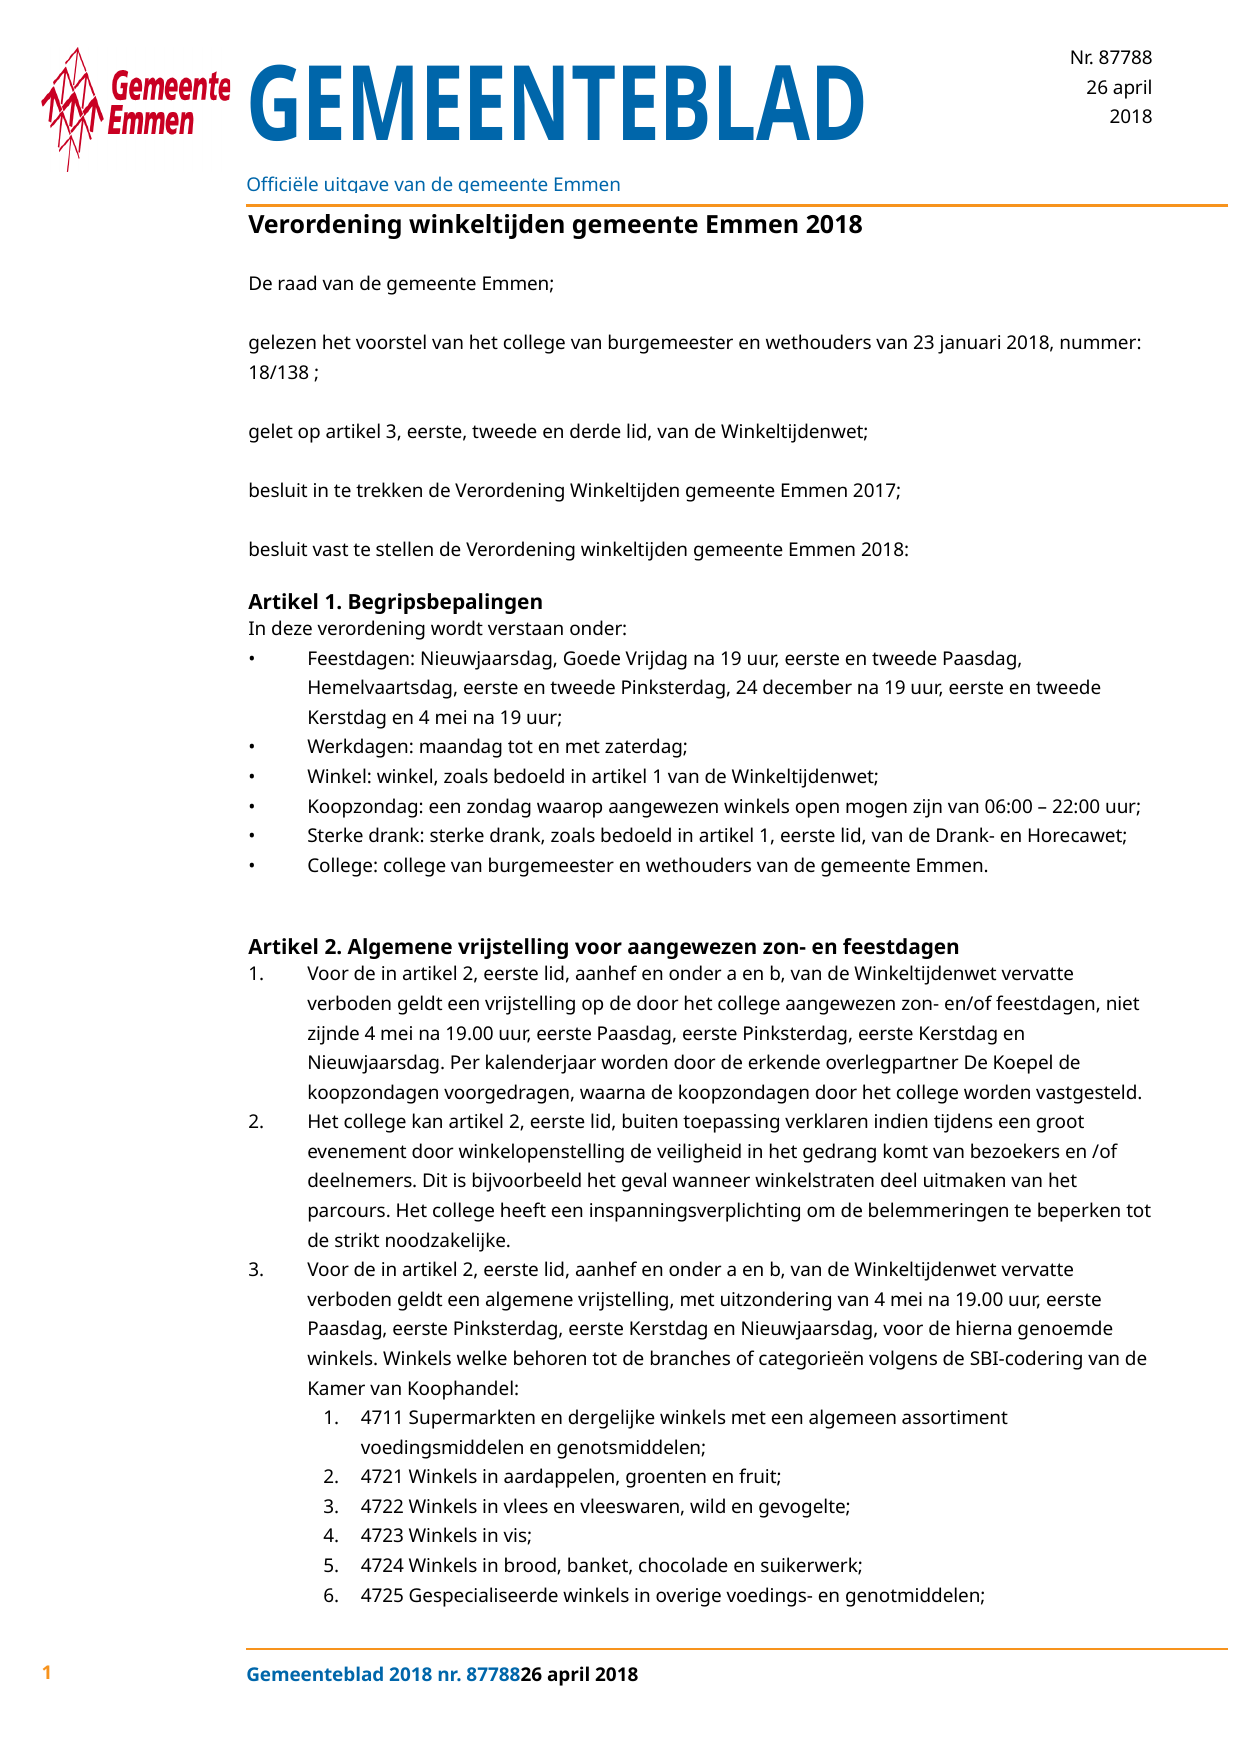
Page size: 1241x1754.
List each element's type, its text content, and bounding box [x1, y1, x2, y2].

text besluit vast te stellen de Verordening winkeltijden gemeente Emmen 2018: [248, 537, 1152, 562]
text Artikel 2. Algemene vrijstelling voor aangewezen zon- en feestdagen [248, 932, 1152, 961]
text Verordening winkeltijden gemeente Emmen 2018 [248, 207, 1152, 241]
list 4724 Winkels in brood, banket, chocolade en suikerwerk; [323, 1552, 1152, 1578]
list Voor de in artikel 2, eerste lid, aanhef en onder a en b, van de Winkeltijdenwet vervatte verboden geldt een vrijstelling op de door het college aangewezen zon- en/of feestdagen, niet zijnde 4 mei na 19.00 uur, eerste Paasdag, eerste Pinksterdag, eerste Kerstdag en Nieuwjaarsdag. Per kalenderjaar worden door de erkende overlegpartner De Koepel de koopzondagen voorgedragen, waarna de koopzondagen door het college worden vastgesteld. [248, 961, 1152, 1104]
text Artikel 1. Begripsbepalingen [248, 587, 1152, 615]
picture [41, 47, 231, 172]
list Voor de in artikel 2, eerste lid, aanhef en onder a en b, van de Winkeltijdenwet vervatte verboden geldt een algemene vrijstelling, met uitzondering van 4 mei na 19.00 uur, eerste Paasdag, eerste Pinksterdag, eerste Kerstdag en Nieuwjaarsdag, voor de hierna genoemde winkels. Winkels welke behoren tot de branches of categorieën volgens de SBI-codering van de Kamer van Koophandel: [248, 1256, 1152, 1400]
list Het college kan artikel 2, eerste lid, buiten toepassing verklaren indien tijdens een groot evenement door winkelopenstelling de veiligheid in het gedrang komt van bezoekers en /of deelnemers. Dit is bijvoorbeeld het geval wanneer winkelstraten deel uitmaken van het parcours. Het college heeft een inspanningsverplichting om de belemmeringen te beperken tot de strikt noodzakelijke. [248, 1108, 1152, 1252]
list College: college van burgemeester en wethouders van de gemeente Emmen. [248, 852, 1152, 878]
list Feestdagen: Nieuwjaarsdag, Goede Vrijdag na 19 uur, eerste en tweede Paasdag, Hemelvaartsdag, eerste en tweede Pinksterdag, 24 december na 19 uur, eerste en tweede Kerstdag en 4 mei na 19 uur; [248, 645, 1152, 730]
list Winkel: winkel, zoals bedoeld in artikel 1 van de Winkeltijdenwet; [248, 763, 1152, 789]
text gelet op artikel 3, eerste, tweede en derde lid, van de Winkeltijdenwet; [248, 418, 1152, 444]
list Koopzondag: een zondag waarop aangewezen winkels open mogen zijn van 06:00 – 22:00 uur; [248, 793, 1152, 819]
list 4721 Winkels in aardappelen, groenten en fruit; [323, 1463, 1152, 1489]
text besluit in te trekken de Verordening Winkeltijden gemeente Emmen 2017; [248, 477, 1152, 503]
list 4711 Supermarkten en dergelijke winkels met een algemeen assortiment voedingsmiddelen en genotsmiddelen; [323, 1404, 1152, 1459]
text gelezen het voorstel van het college van burgemeester en wethouders van 23 januari 2018, nummer: 18/138 ; [248, 329, 1152, 385]
list 4723 Winkels in vis; [323, 1523, 1152, 1548]
list Sterke drank: sterke drank, zoals bedoeld in artikel 1, eerste lid, van de Drank- en Horecawet; [248, 822, 1152, 848]
text De raad van de gemeente Emmen; [248, 270, 1152, 296]
list 4722 Winkels in vlees en vleeswaren, wild en gevogelte; [323, 1493, 1152, 1519]
list Werkdagen: maandag tot en met zaterdag; [248, 734, 1152, 759]
text In deze verordening wordt verstaan onder: [248, 615, 1152, 641]
list 4725 Gespecialiseerde winkels in overige voedings- en genotmiddelen; [323, 1582, 1152, 1607]
